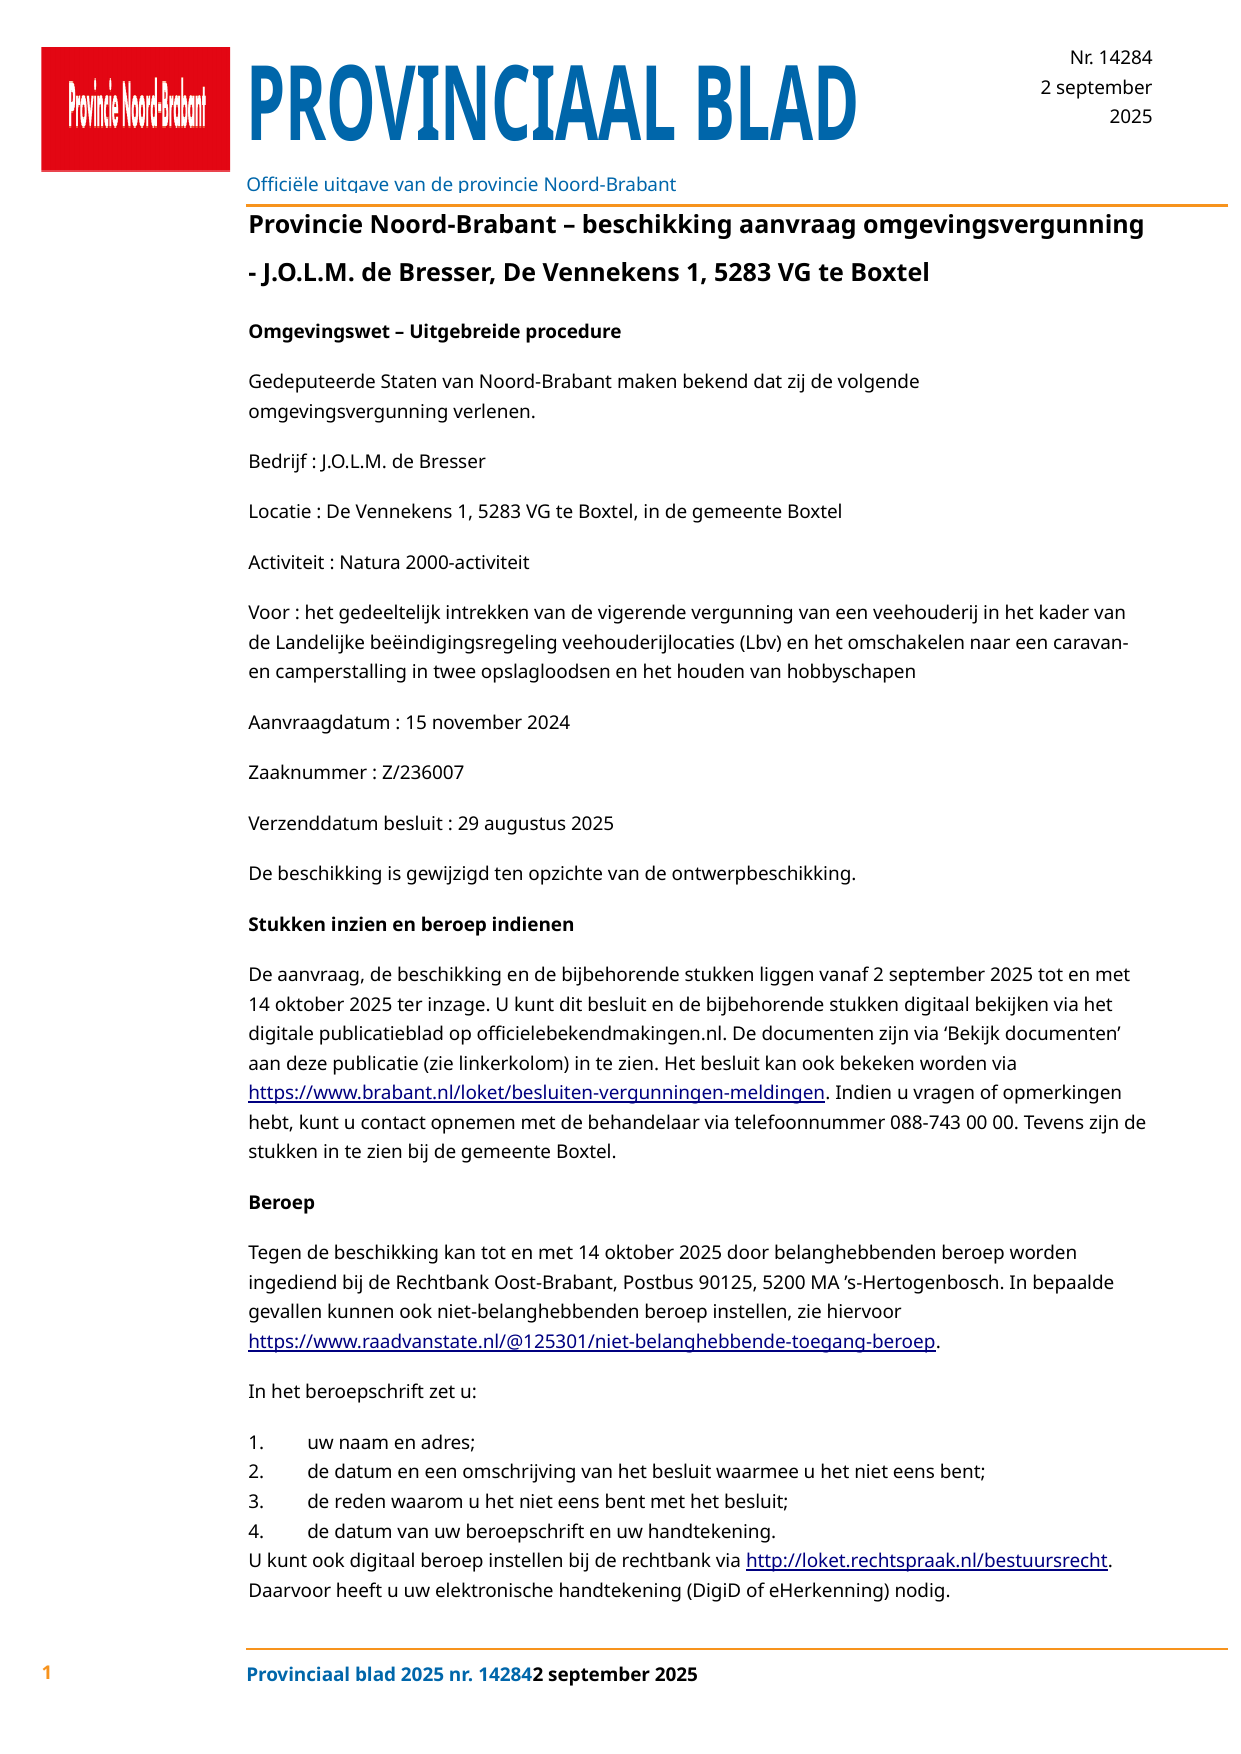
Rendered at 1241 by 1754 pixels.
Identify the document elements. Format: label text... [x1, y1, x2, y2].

text Zaaknummer : Z/236007 [248, 759, 1152, 785]
text Bedrijf : J.O.L.M. de Bresser [248, 448, 1152, 474]
text Voor : het gedeeltelijk intrekken van de vigerende vergunning van een veehouderij in het kader van de Landelijke beëindigingsregeling veehouderijlocaties (Lbv) en het omschakelen naar een caravan- en camperstalling in twee opslagloodsen en het houden van hobbyschapen [248, 599, 1152, 684]
text Aanvraagdatum : 15 november 2024 [248, 709, 1152, 735]
text De aanvraag, de beschikking en de bijbehorende stukken liggen vanaf 2 september 2025 tot en met 14 oktober 2025 ter inzage. U kunt dit besluit en de bijbehorende stukken digitaal bekijken via het digitale publicatieblad op officielebekendmakingen.nl. De documenten zijn via ‘Bekijk documenten’ aan deze publicatie (zie linkerkolom) in te zien. Het besluit kan ook bekeken worden via https://www.brabant.nl/loket/besluiten-vergunningen-meldingen. Indien u vragen of opmerkingen hebt, kunt u contact opnemen met de behandelaar via telefoonnummer 088-743 00 00. Tevens zijn de stukken in te zien bij de gemeente Boxtel. [248, 961, 1152, 1164]
text Stukken inzien en beroep indienen [248, 911, 1152, 937]
text Gedeputeerde Staten van Noord-Brabant maken bekend dat zij de volgende omgevingsvergunning verlenen. [248, 368, 1152, 424]
text De beschikking is gewijzigd ten opzichte van de ontwerpbeschikking. [248, 860, 1152, 886]
text Provincie Noord-Brabant – beschikking aanvraag omgevingsvergunning - J.O.L.M. de Bresser, De Vennekens 1, 5283 VG te Boxtel [248, 207, 1152, 288]
list de datum en een omschrijving van het besluit waarmee u het niet eens bent; [248, 1459, 1152, 1484]
list de datum van uw beroepschrift en uw handtekening. [248, 1518, 1152, 1544]
text Omgevingswet – Uitgebreide procedure [248, 318, 1152, 344]
picture [41, 47, 231, 172]
text U kunt ook digitaal beroep instellen bij de rechtbank via http://loket.rechtspraak.nl/bestuursrecht. Daarvoor heeft u uw elektronische handtekening (DigiD of eHerkenning) nodig. [248, 1547, 1152, 1603]
list de reden waarom u het niet eens bent met het besluit; [248, 1488, 1152, 1514]
text Tegen de beschikking kan tot en met 14 oktober 2025 door belanghebbenden beroep worden ingediend bij de Rechtbank Oost-Brabant, Postbus 90125, 5200 MA ’s-Hertogenbosch. In bepaalde gevallen kunnen ook niet-belanghebbenden beroep instellen, zie hiervoor https://www.raadvanstate.nl/@125301/niet-belanghebbende-toegang-beroep. [248, 1239, 1152, 1354]
text In het beroepschrift zet u: [248, 1379, 1152, 1404]
text Locatie : De Vennekens 1, 5283 VG te Boxtel, in de gemeente Boxtel [248, 499, 1152, 524]
text Beroep [248, 1189, 1152, 1215]
text Activiteit : Natura 2000-activiteit [248, 549, 1152, 575]
text Verzenddatum besluit : 29 augustus 2025 [248, 810, 1152, 836]
list uw naam en adres; [248, 1429, 1152, 1455]
